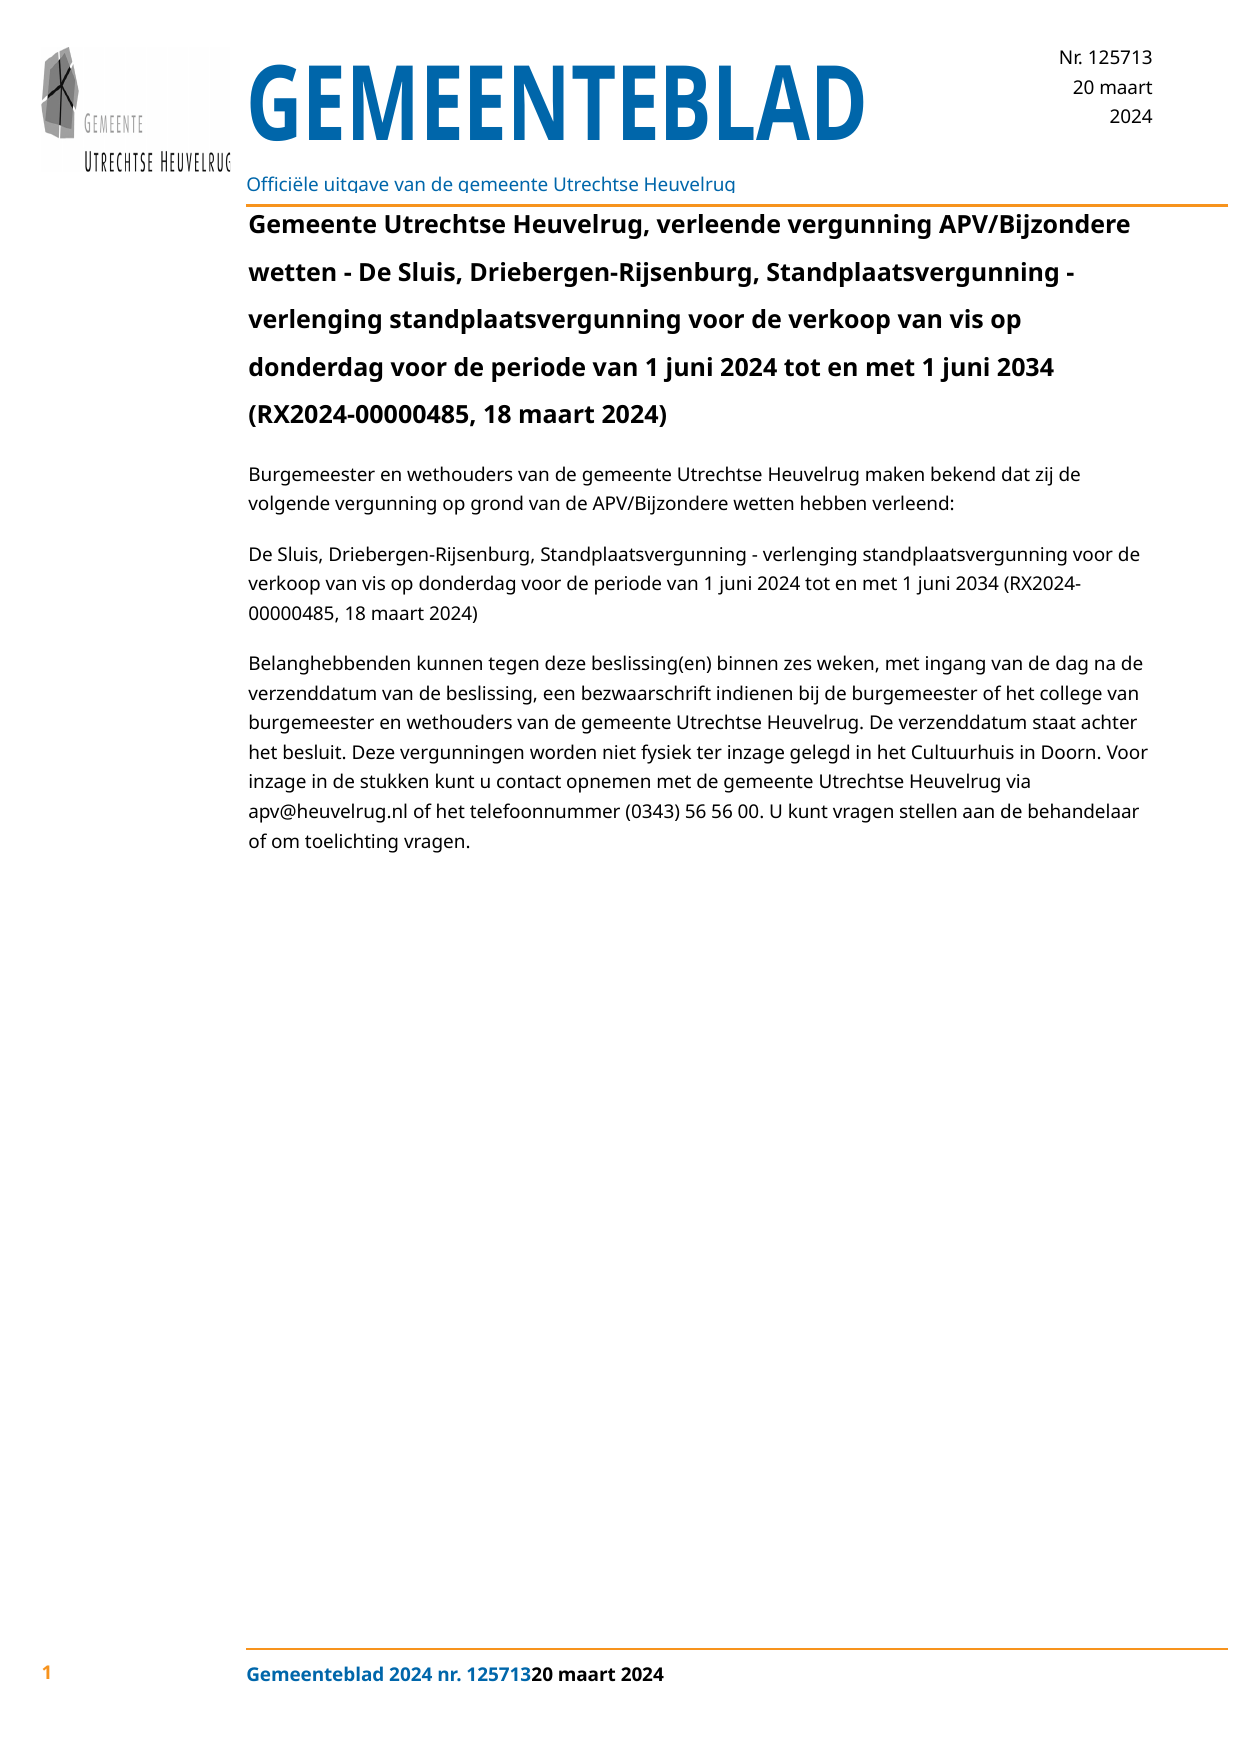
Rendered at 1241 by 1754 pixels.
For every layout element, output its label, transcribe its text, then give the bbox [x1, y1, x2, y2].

picture [41, 47, 231, 172]
text Gemeente Utrechtse Heuvelrug, verleende vergunning APV/Bijzondere wetten - De Sluis, Driebergen-Rijsenburg, Standplaatsvergunning - verlenging standplaatsvergunning voor de verkoop van vis op donderdag voor de periode van 1 juni 2024 tot en met 1 juni 2034 (RX2024-00000485, 18 maart 2024) [248, 207, 1152, 431]
text De Sluis, Driebergen-Rijsenburg, Standplaatsvergunning - verlenging standplaatsvergunning voor de verkoop van vis op donderdag voor de periode van 1 juni 2024 tot en met 1 juni 2034 (RX2024-00000485, 18 maart 2024) [248, 541, 1152, 626]
text Burgemeester en wethouders van de gemeente Utrechtse Heuvelrug maken bekend dat zij de volgende vergunning op grond van de APV/Bijzondere wetten hebben verleend: [248, 461, 1152, 516]
text Belanghebbenden kunnen tegen deze beslissing(en) binnen zes weken, met ingang van de dag na de verzenddatum van de beslissing, een bezwaarschrift indienen bij de burgemeester of het college van burgemeester en wethouders van de gemeente Utrechtse Heuvelrug. De verzenddatum staat achter het besluit. Deze vergunningen worden niet fysiek ter inzage gelegd in het Cultuurhuis in Doorn. Voor inzage in de stukken kunt u contact opnemen met de gemeente Utrechtse Heuvelrug via apv@heuvelrug.nl of het telefoonnummer (0343) 56 56 00. U kunt vragen stellen aan de behandelaar of om toelichting vragen. [248, 650, 1152, 853]
